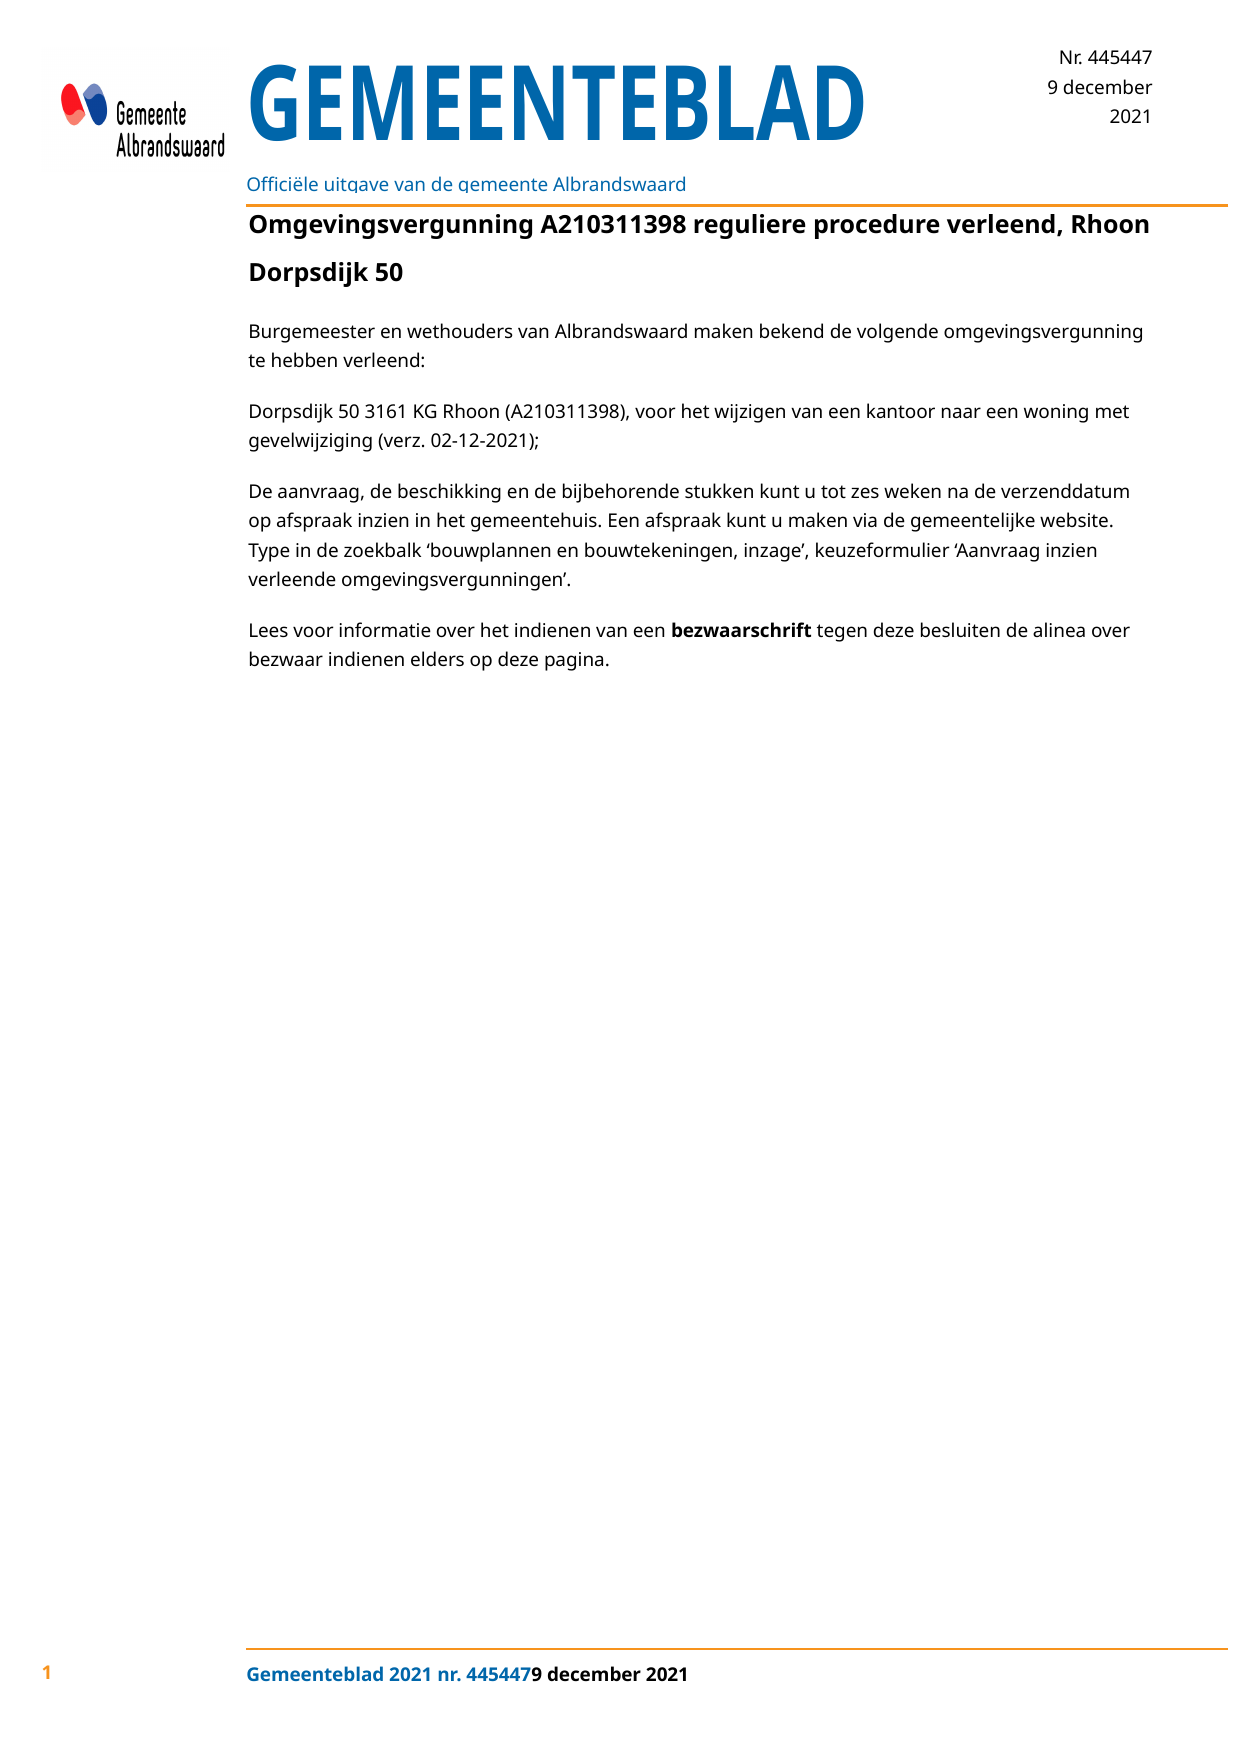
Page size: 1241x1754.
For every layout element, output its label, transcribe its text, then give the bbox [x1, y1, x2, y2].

text Dorpsdijk 50 3161 KG Rhoon (A210311398), voor het wijzigen van een kantoor naar een woning met gevelwijziging (verz. 02-12-2021); [248, 398, 1152, 453]
text Lees voor informatie over het indienen van een bezwaarschrift tegen deze besluiten de alinea over bezwaar indienen elders op deze pagina. [248, 617, 1152, 672]
text Omgevingsvergunning A210311398 reguliere procedure verleend, Rhoon Dorpsdijk 50 [248, 207, 1152, 288]
text Burgemeester en wethouders van Albrandswaard maken bekend de volgende omgevingsvergunning te hebben verleend: [248, 318, 1152, 373]
picture [41, 47, 231, 172]
text De aanvraag, de beschikking en de bijbehorende stukken kunt u tot zes weken na de verzenddatum op afspraak inzien in het gemeentehuis. Een afspraak kunt u maken via de gemeentelijke website. Type in de zoekbalk ‘bouwplannen en bouwtekeningen, inzage’, keuzeformulier ‘Aanvraag inzien verleende omgevingsvergunningen’. [248, 478, 1152, 592]
